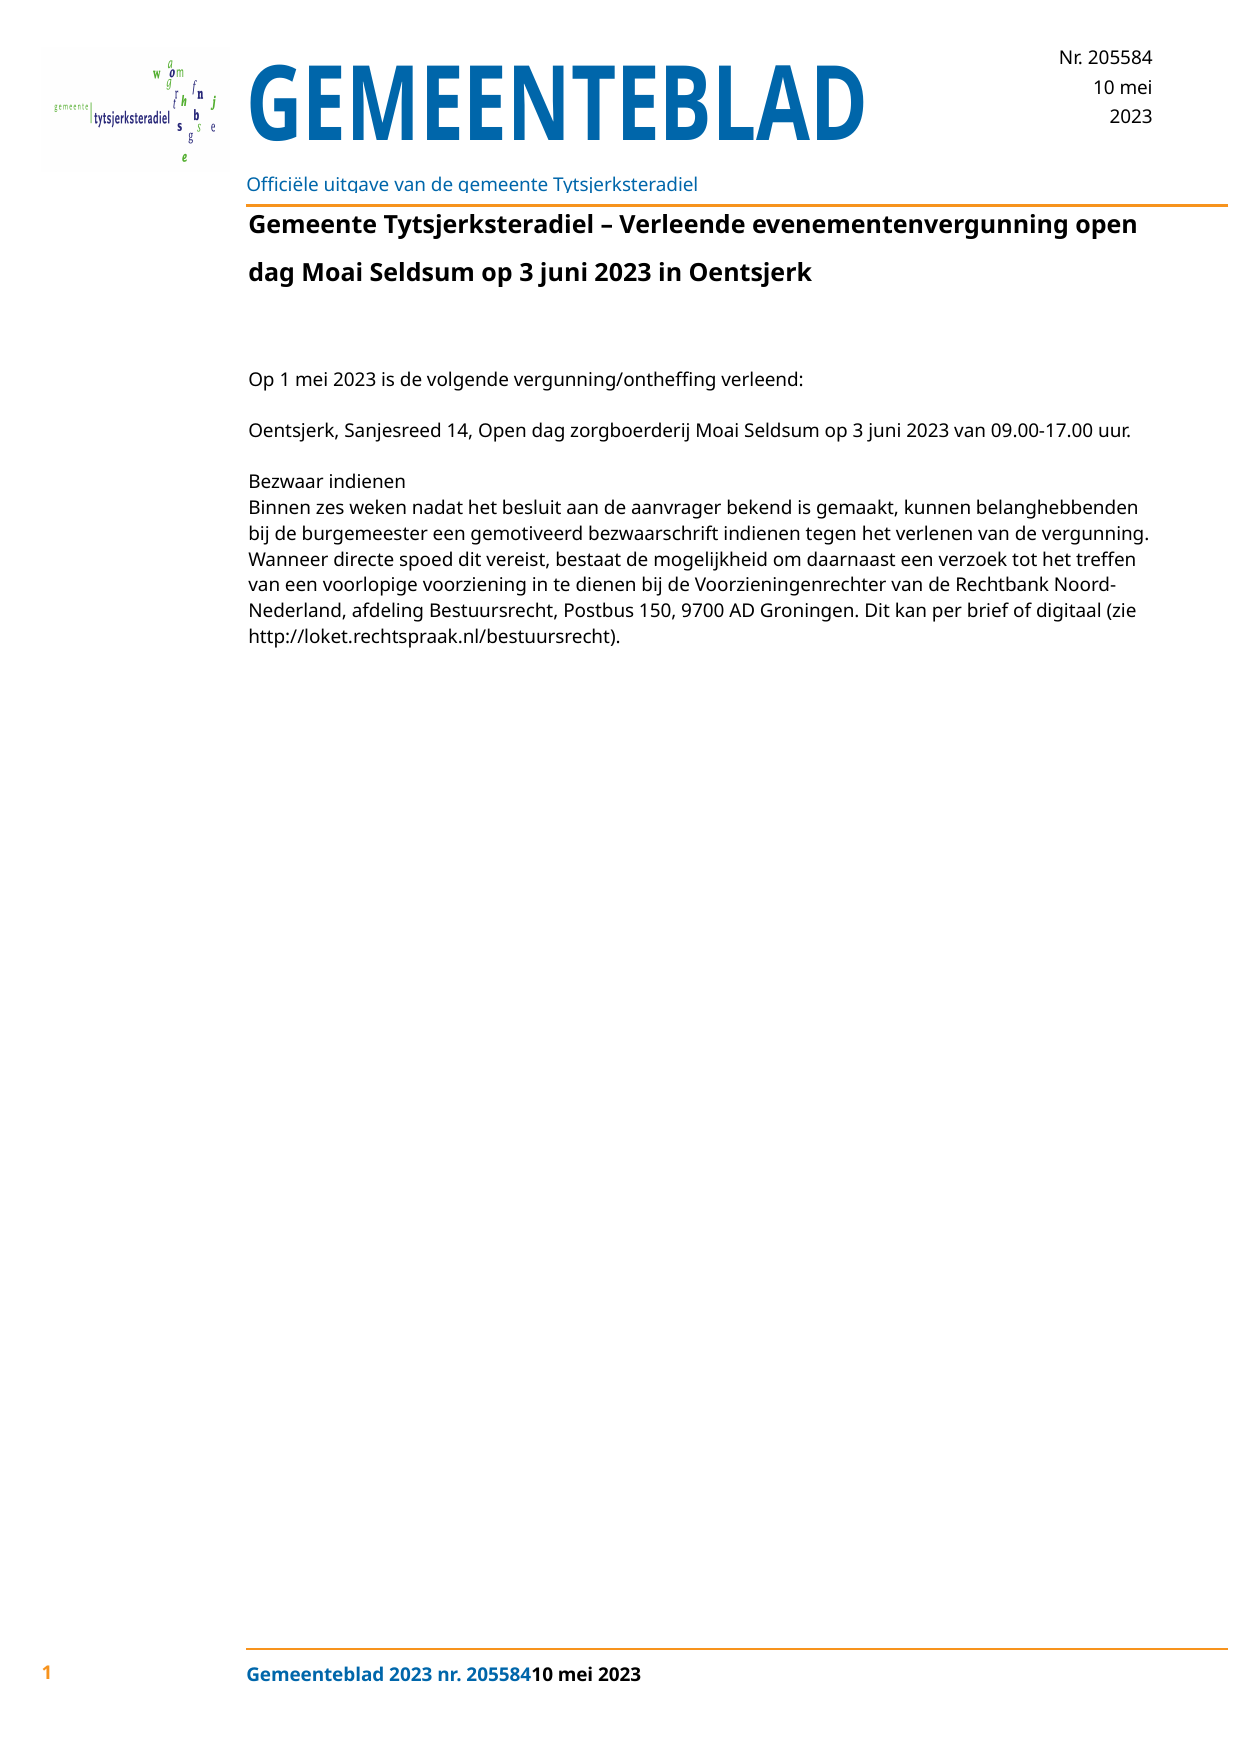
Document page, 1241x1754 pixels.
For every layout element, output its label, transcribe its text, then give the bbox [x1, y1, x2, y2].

text Binnen zes weken nadat het besluit aan de aanvrager bekend is gemaakt, kunnen belanghebbenden bij de burgemeester een gemotiveerd bezwaarschrift indienen tegen het verlenen van de vergunning. Wanneer directe spoed dit vereist, bestaat de mogelijkheid om daarnaast een verzoek tot het treffen van een voorlopige voorziening in te dienen bij de Voorzieningenrechter van de Rechtbank Noord-Nederland, afdeling Bestuursrecht, Postbus 150, 9700 AD Groningen. Dit kan per brief of digitaal (zie http://loket.rechtspraak.nl/bestuursrecht). [248, 494, 1152, 649]
text Bezwaar indienen [248, 469, 1152, 494]
picture [41, 47, 231, 172]
text Oentsjerk, Sanjesreed 14, Open dag zorgboerderij Moai Seldsum op 3 juni 2023 van 09.00-17.00 uur. [248, 417, 1152, 443]
text Gemeente Tytsjerksteradiel – Verleende evenementenvergunning open dag Moai Seldsum op 3 juni 2023 in Oentsjerk [248, 207, 1152, 288]
text Op 1 mei 2023 is de volgende vergunning/ontheffing verleend: [248, 366, 1152, 391]
